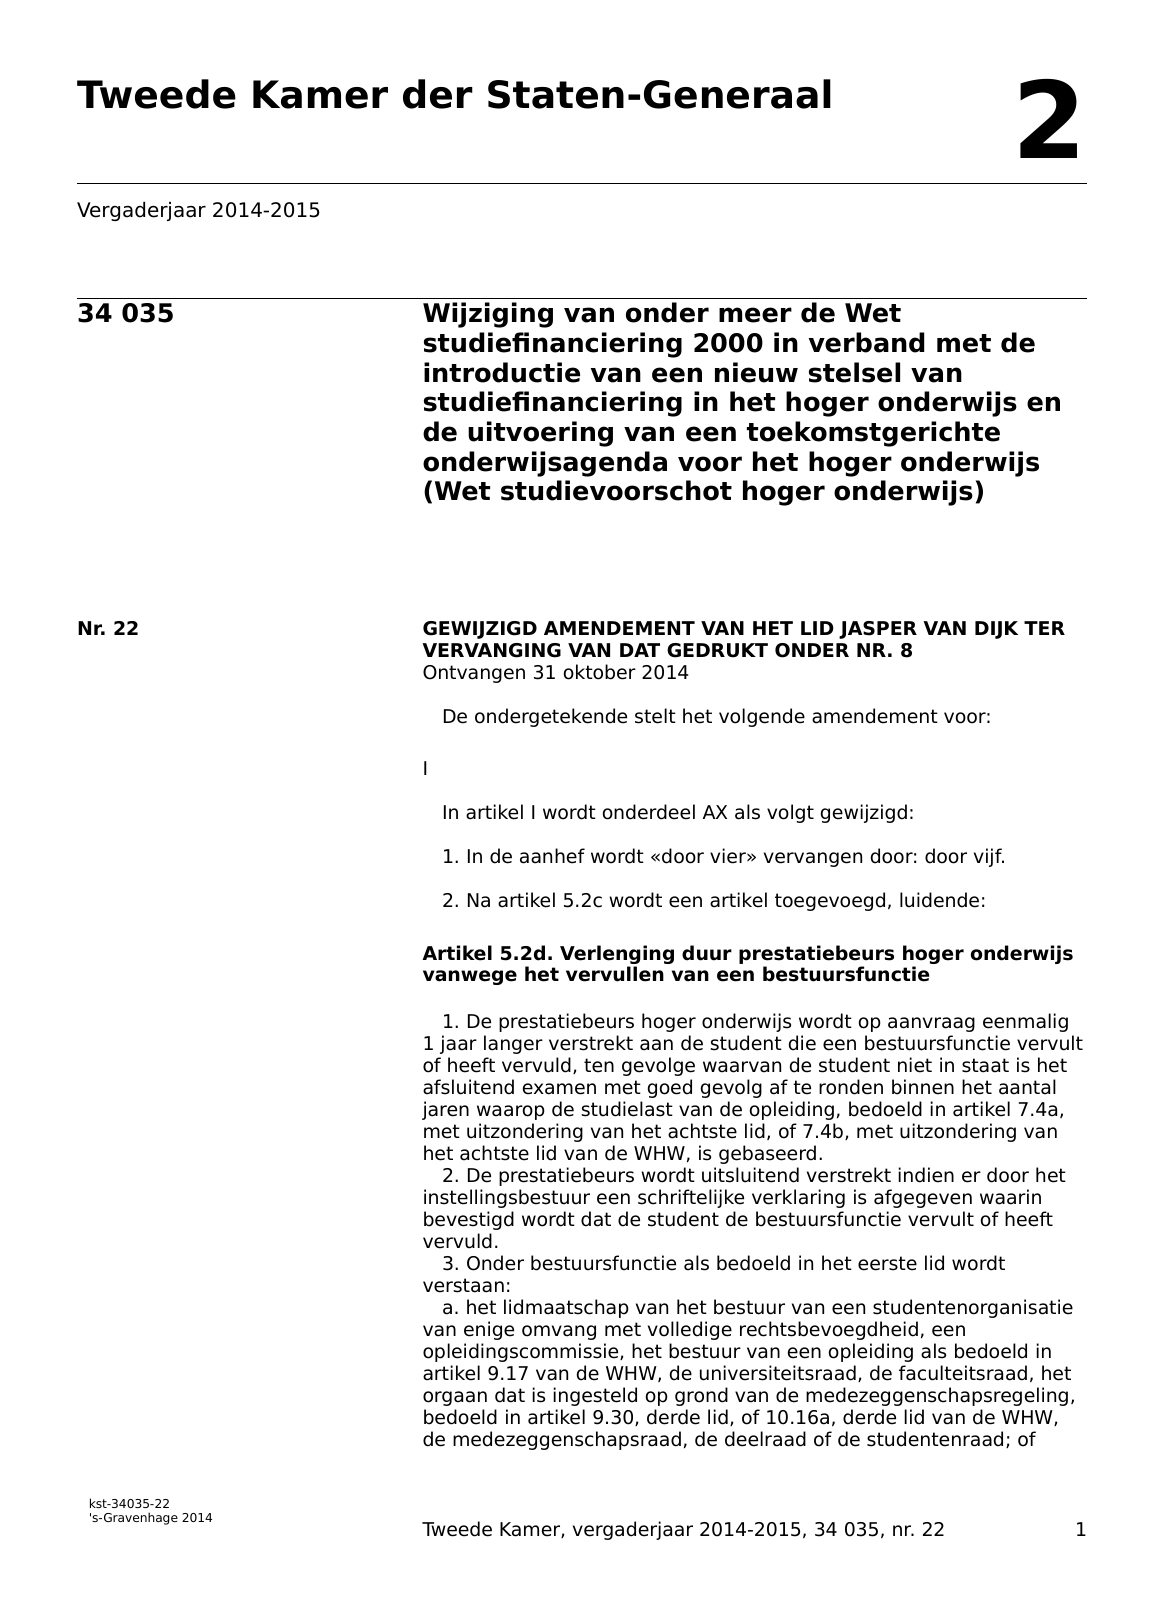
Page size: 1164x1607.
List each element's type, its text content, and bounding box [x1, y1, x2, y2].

table_header Tweede Kamer der Staten-Generaal [77, 59, 886, 183]
text 2. De prestatiebeurs wordt uitsluitend verstrekt indien er door het instellingsbestuur een schriftelijke verklaring is afgegeven waarin bevestigd wordt dat de student de bestuursfunctie vervult of heeft vervuld. [422, 1165, 1087, 1253]
text 1. In de aanhef wordt «door vier» vervangen door: door vijf. [422, 846, 1087, 868]
table_header 2 [886, 59, 1087, 183]
text kst-34035-22 [88, 1497, 323, 1511]
text De ondergetekende stelt het volgende amendement voor: [422, 706, 1087, 728]
text 's-Gravenhage 2014 [88, 1511, 323, 1525]
text In artikel I wordt onderdeel AX als volgt gewijzigd: [422, 802, 1087, 824]
text 3. Onder bestuursfunctie als bedoeld in het eerste lid wordt verstaan: [422, 1253, 1087, 1297]
text a. het lidmaatschap van het bestuur van een studentenorganisatie van enige omvang met volledige rechtsbevoegdheid, een opleidingscommissie, het bestuur van een opleiding als bedoeld in artikel 9.17 van de WHW, de universiteitsraad, de faculteitsraad, het orgaan dat is ingesteld op grond van de medezeggenschapsregeling, bedoeld in artikel 9.30, derde lid, of 10.16a, derde lid van de WHW, de medezeggenschapsraad, de deelraad of de studentenraad; of [422, 1297, 1087, 1451]
text 1. De prestatiebeurs hoger onderwijs wordt op aanvraag eenmalig 1 jaar langer verstrekt aan de student die een bestuursfunctie vervult of heeft vervuld, ten gevolge waarvan de student niet in staat is het afsluitend examen met goed gevolg af te ronden binnen het aantal jaren waarop de studielast van de opleiding, bedoeld in artikel 7.4a, met uitzondering van het achtste lid, of 7.4b, met uitzondering van het achtste lid van de WHW, is gebaseerd. [422, 1011, 1087, 1165]
text Ontvangen 31 oktober 2014 [422, 662, 1087, 684]
subtitle Artikel 5.2d. Verlenging duur prestatiebeurs hoger onderwijs vanwege het vervullen van een bestuursfunctie [422, 942, 1087, 986]
table_cell Vergaderjaar 2014-2015 [77, 184, 1087, 298]
subtitle 34 035 Wijziging van onder meer de Wet studiefinanciering 2000 in verband met de introductie van een nieuw stelsel van studiefinanciering in het hoger onderwijs en de uitvoering van een toekomstgerichte onderwijsagenda voor het hoger onderwijs (Wet studievoorschot hoger onderwijs) [77, 299, 1087, 507]
text 2. Na artikel 5.2c wordt een artikel toegevoegd, luidende: [422, 890, 1087, 912]
subtitle Nr. 22 GEWIJZIGD AMENDEMENT VAN HET LID JASPER VAN DIJK TER VERVANGING VAN DAT GEDRUKT ONDER NR. 8 [77, 618, 1087, 662]
subtitle I [422, 758, 1087, 780]
